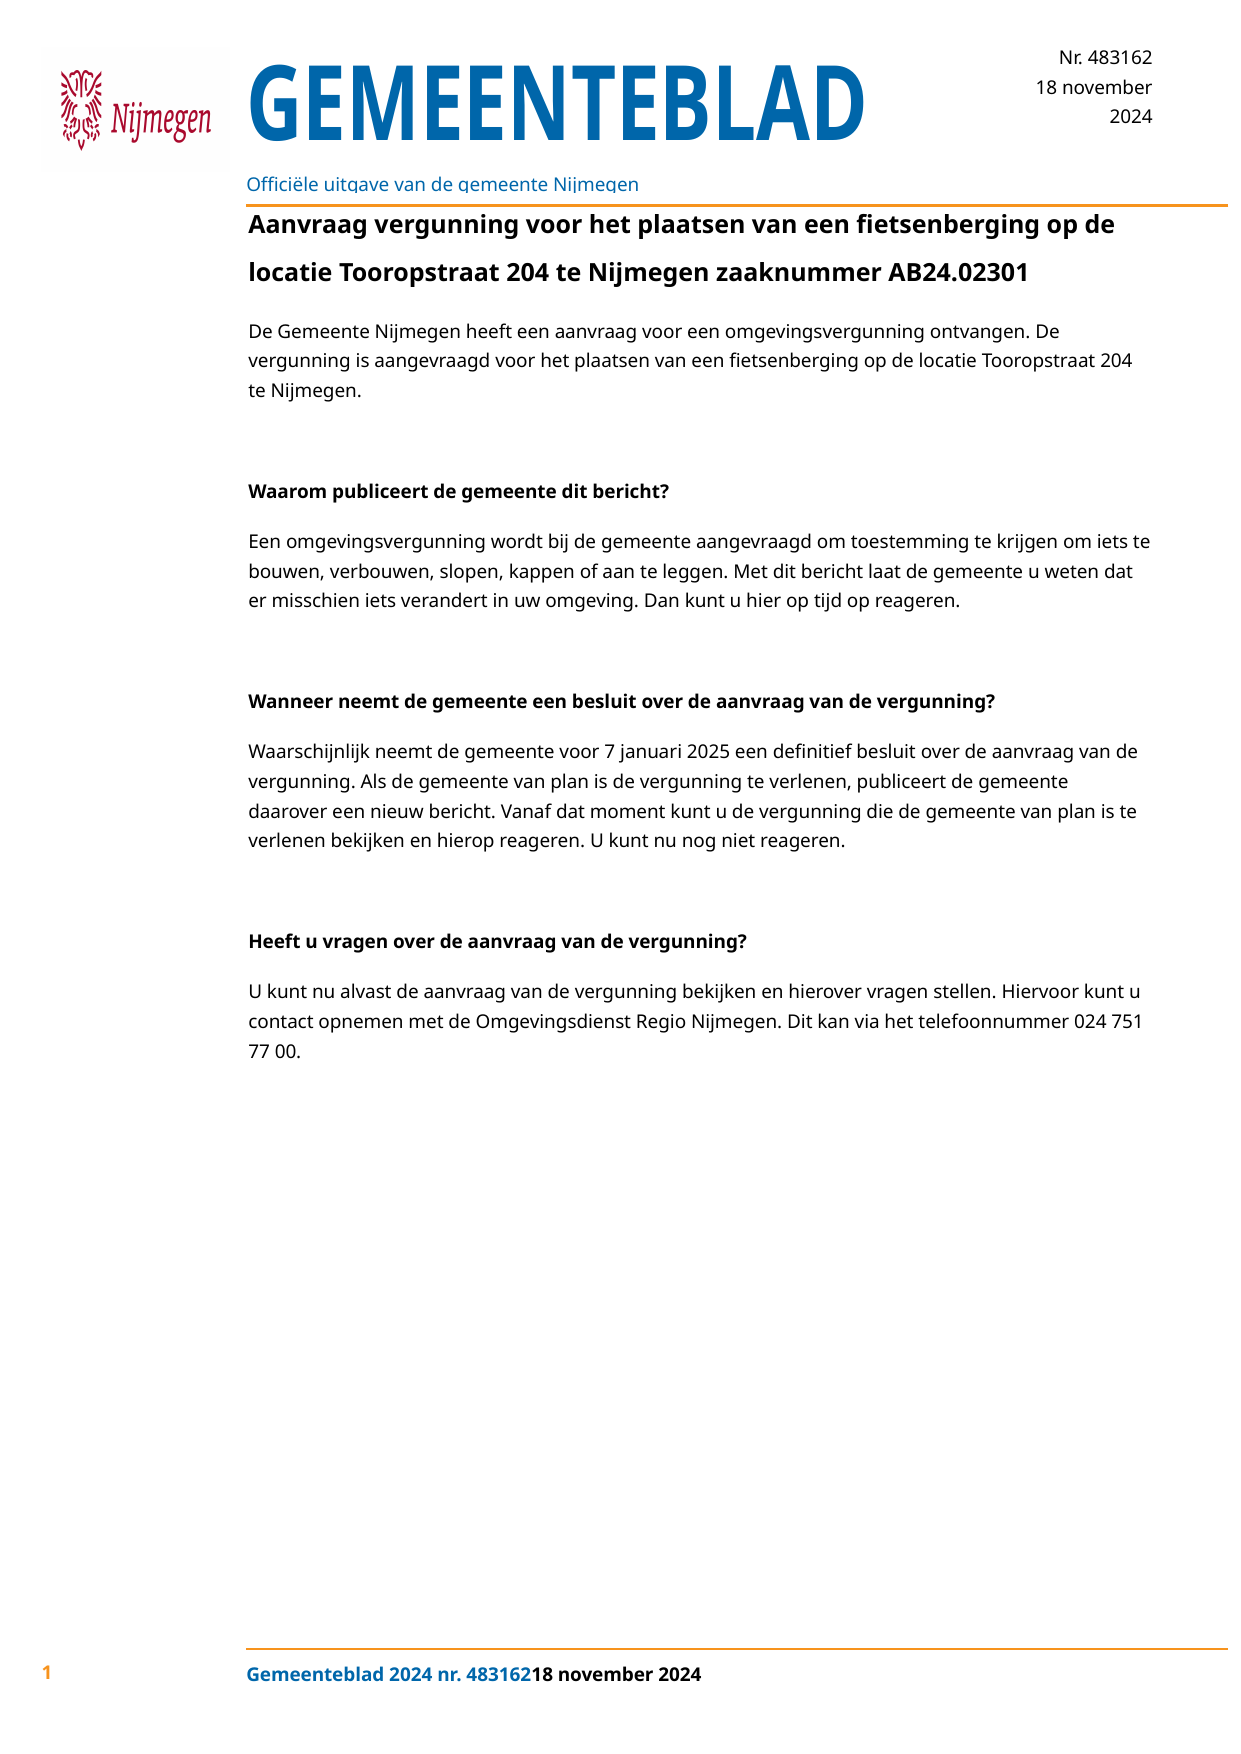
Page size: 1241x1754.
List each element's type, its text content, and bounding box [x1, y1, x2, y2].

text Heeft u vragen over de aanvraag van de vergunning? [248, 928, 1152, 954]
text Aanvraag vergunning voor het plaatsen van een fietsenberging op de locatie Tooropstraat 204 te Nijmegen zaaknummer AB24.02301 [248, 207, 1152, 288]
text Wanneer neemt de gemeente een besluit over de aanvraag van de vergunning? [248, 688, 1152, 714]
text Waarom publiceert de gemeente dit bericht? [248, 478, 1152, 504]
text De Gemeente Nijmegen heeft een aanvraag voor een omgevingsvergunning ontvangen. De vergunning is aangevraagd voor het plaatsen van een fietsenberging op de locatie Tooropstraat 204 te Nijmegen. [248, 318, 1152, 403]
picture [41, 47, 231, 172]
text Een omgevingsvergunning wordt bij de gemeente aangevraagd om toestemming te krijgen om iets te bouwen, verbouwen, slopen, kappen of aan te leggen. Met dit bericht laat de gemeente u weten dat er misschien iets verandert in uw omgeving. Dan kunt u hier op tijd op reageren. [248, 528, 1152, 613]
text U kunt nu alvast de aanvraag van de vergunning bekijken en hierover vragen stellen. Hiervoor kunt u contact opnemen met de Omgevingsdienst Regio Nijmegen. Dit kan via het telefoonnummer 024 751 77 00. [248, 979, 1152, 1064]
text Waarschijnlijk neemt de gemeente voor 7 januari 2025 een definitief besluit over de aanvraag van de vergunning. Als de gemeente van plan is de vergunning te verlenen, publiceert de gemeente daarover een nieuw bericht. Vanaf dat moment kunt u de vergunning die de gemeente van plan is te verlenen bekijken en hierop reageren. U kunt nu nog niet reageren. [248, 739, 1152, 853]
